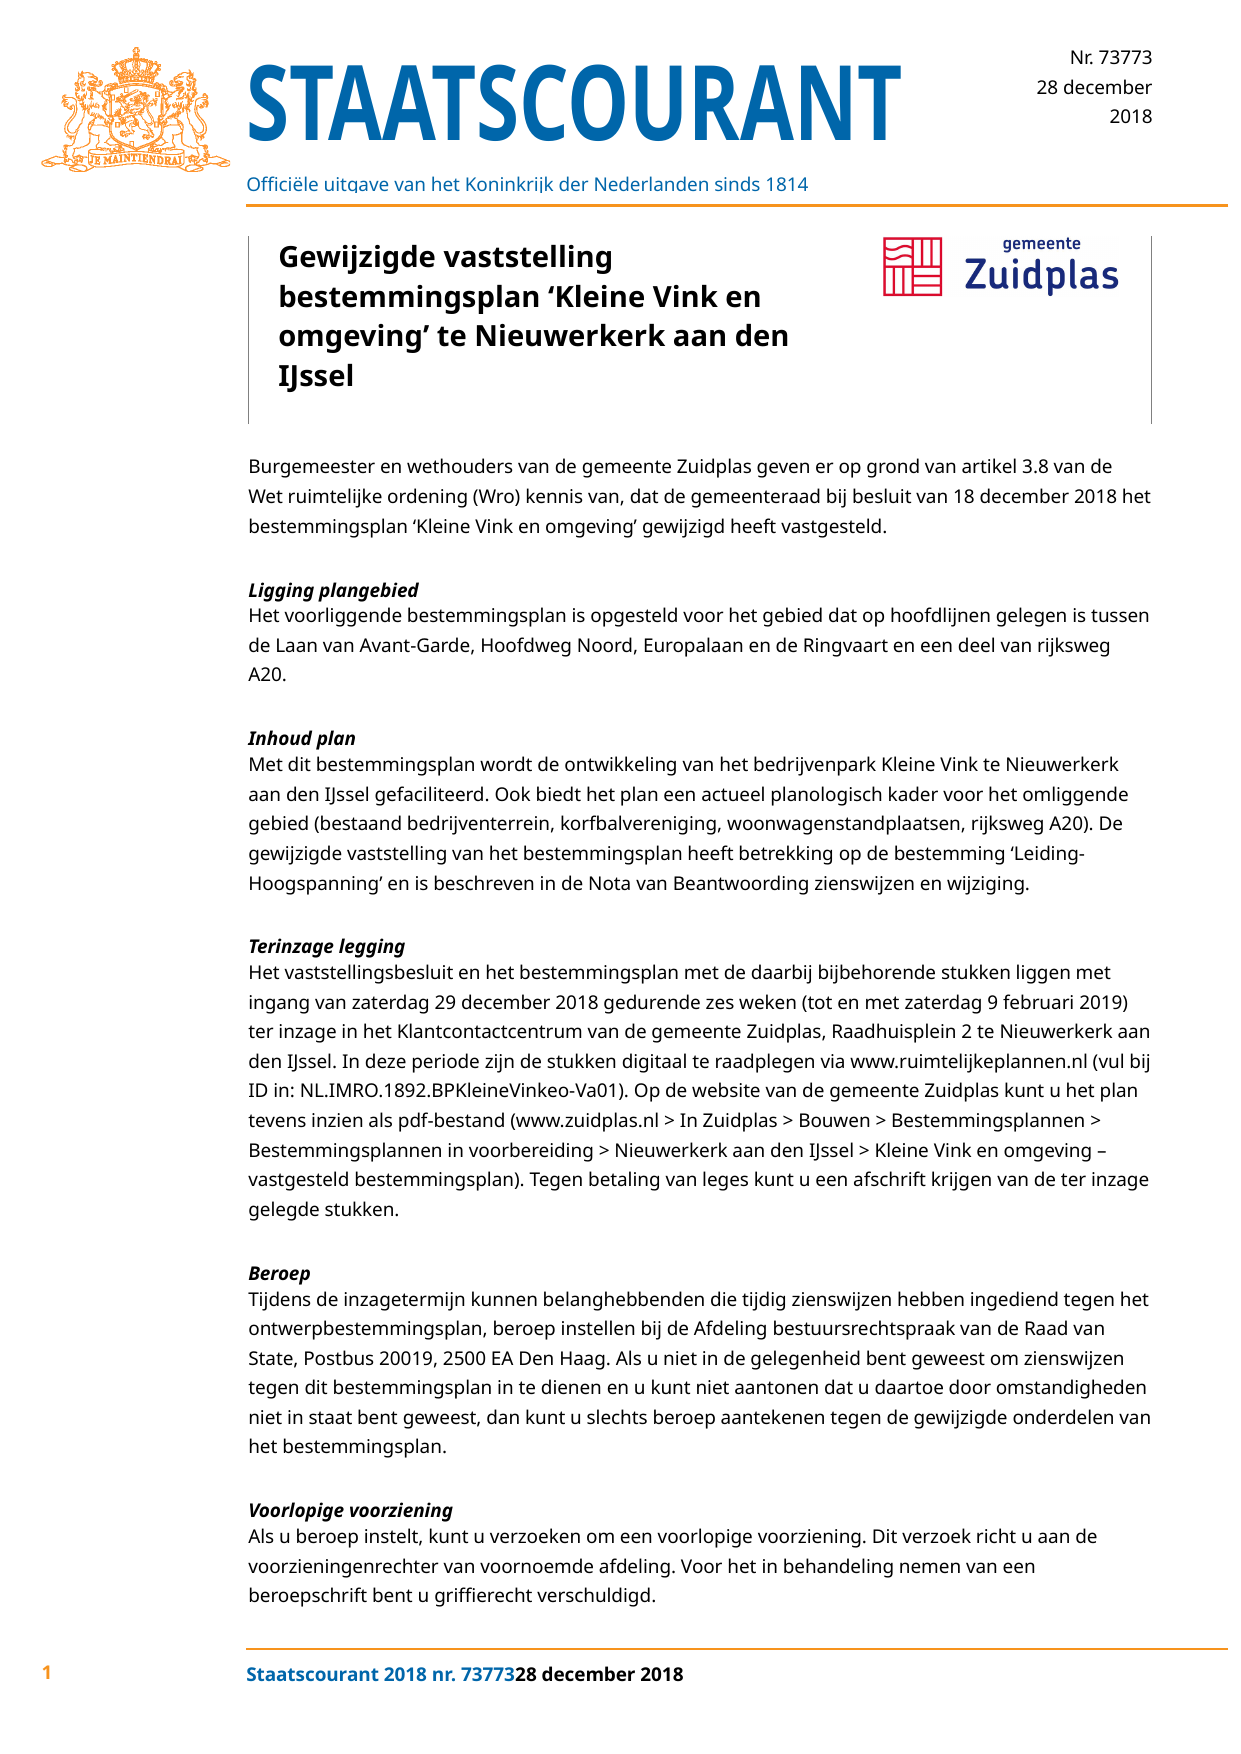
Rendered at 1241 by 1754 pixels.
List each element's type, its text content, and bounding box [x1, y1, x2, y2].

picture [41, 47, 231, 172]
text Het vaststellingsbesluit en het bestemmingsplan met de daarbij bijbehorende stukken liggen met ingang van zaterdag 29 december 2018 gedurende zes weken (tot en met zaterdag 9 februari 2019) ter inzage in het Klantcontactcentrum van de gemeente Zuidplas, Raadhuisplein 2 te Nieuwerkerk aan den IJssel. In deze periode zijn de stukken digitaal te raadplegen via www.ruimtelijkeplannen.nl (vul bij ID in: NL.IMRO.1892.BPKleineVinkeo-Va01). Op de website van de gemeente Zuidplas kunt u het plan tevens inzien als pdf-bestand (www.zuidplas.nl > In Zuidplas > Bouwen > Bestemmingsplannen > Bestemmingsplannen in voorbereiding > Nieuwerkerk aan den IJssel > Kleine Vink en omgeving – vastgesteld bestemmingsplan). Tegen betaling van leges kunt u een afschrift krijgen van de ter inzage gelegde stukken. [248, 959, 1152, 1222]
text Met dit bestemmingsplan wordt de ontwikkeling van het bedrijvenpark Kleine Vink te Nieuwerkerk aan den IJssel gefaciliteerd. Ook biedt het plan een actueel planologisch kader voor het omliggende gebied (bestaand bedrijventerrein, korfbalvereniging, woonwagenstandplaatsen, rijksweg A20). De gewijzigde vaststelling van het bestemmingsplan heeft betrekking op de bestemming ‘Leiding-Hoogspanning’ en is beschreven in de Nota van Beantwoording zienswijzen en wijziging. [248, 751, 1152, 895]
picture [882, 236, 1119, 297]
text Terinzage legging [248, 934, 1152, 959]
text Burgemeester en wethouders van de gemeente Zuidplas geven er op grond van artikel 3.8 van de Wet ruimtelijke ordening (Wro) kennis van, dat de gemeenteraad bij besluit van 18 december 2018 het bestemmingsplan ‘Kleine Vink en omgeving’ gewijzigd heeft vastgesteld. [248, 454, 1152, 538]
table_header [850, 236, 1151, 424]
text Voorlopige voorziening [248, 1498, 1152, 1523]
text Tijdens de inzagetermijn kunnen belanghebbenden die tijdig zienswijzen hebben ingediend tegen het ontwerpbestemmingsplan, beroep instellen bij de Afdeling bestuursrechtspraak van de Raad van State, Postbus 20019, 2500 EA Den Haag. Als u niet in de gelegenheid bent geweest om zienswijzen tegen dit bestemmingsplan in te dienen en u kunt niet aantonen dat u daartoe door omstandigheden niet in staat bent geweest, dan kunt u slechts beroep aantekenen tegen de gewijzigde onderdelen van het bestemmingsplan. [248, 1286, 1152, 1459]
text Het voorliggende bestemmingsplan is opgesteld voor het gebied dat op hoofdlijnen gelegen is tussen de Laan van Avant-Garde, Hoofdweg Noord, Europalaan en de Ringvaart en een deel van rijksweg A20. [248, 602, 1152, 687]
text Ligging plangebied [248, 577, 1152, 602]
text Als u beroep instelt, kunt u verzoeken om een voorlopige voorziening. Dit verzoek richt u aan de voorzieningenrechter van voornoemde afdeling. Voor het in behandeling nemen van een beroepschrift bent u griffierecht verschuldigd. [248, 1523, 1152, 1608]
table_header Gewijzigde vaststelling bestemmingsplan ‘Kleine Vink en omgeving’ te Nieuwerkerk aan den IJssel [249, 236, 850, 424]
text Beroep [248, 1260, 1152, 1286]
text Inhoud plan [248, 726, 1152, 751]
